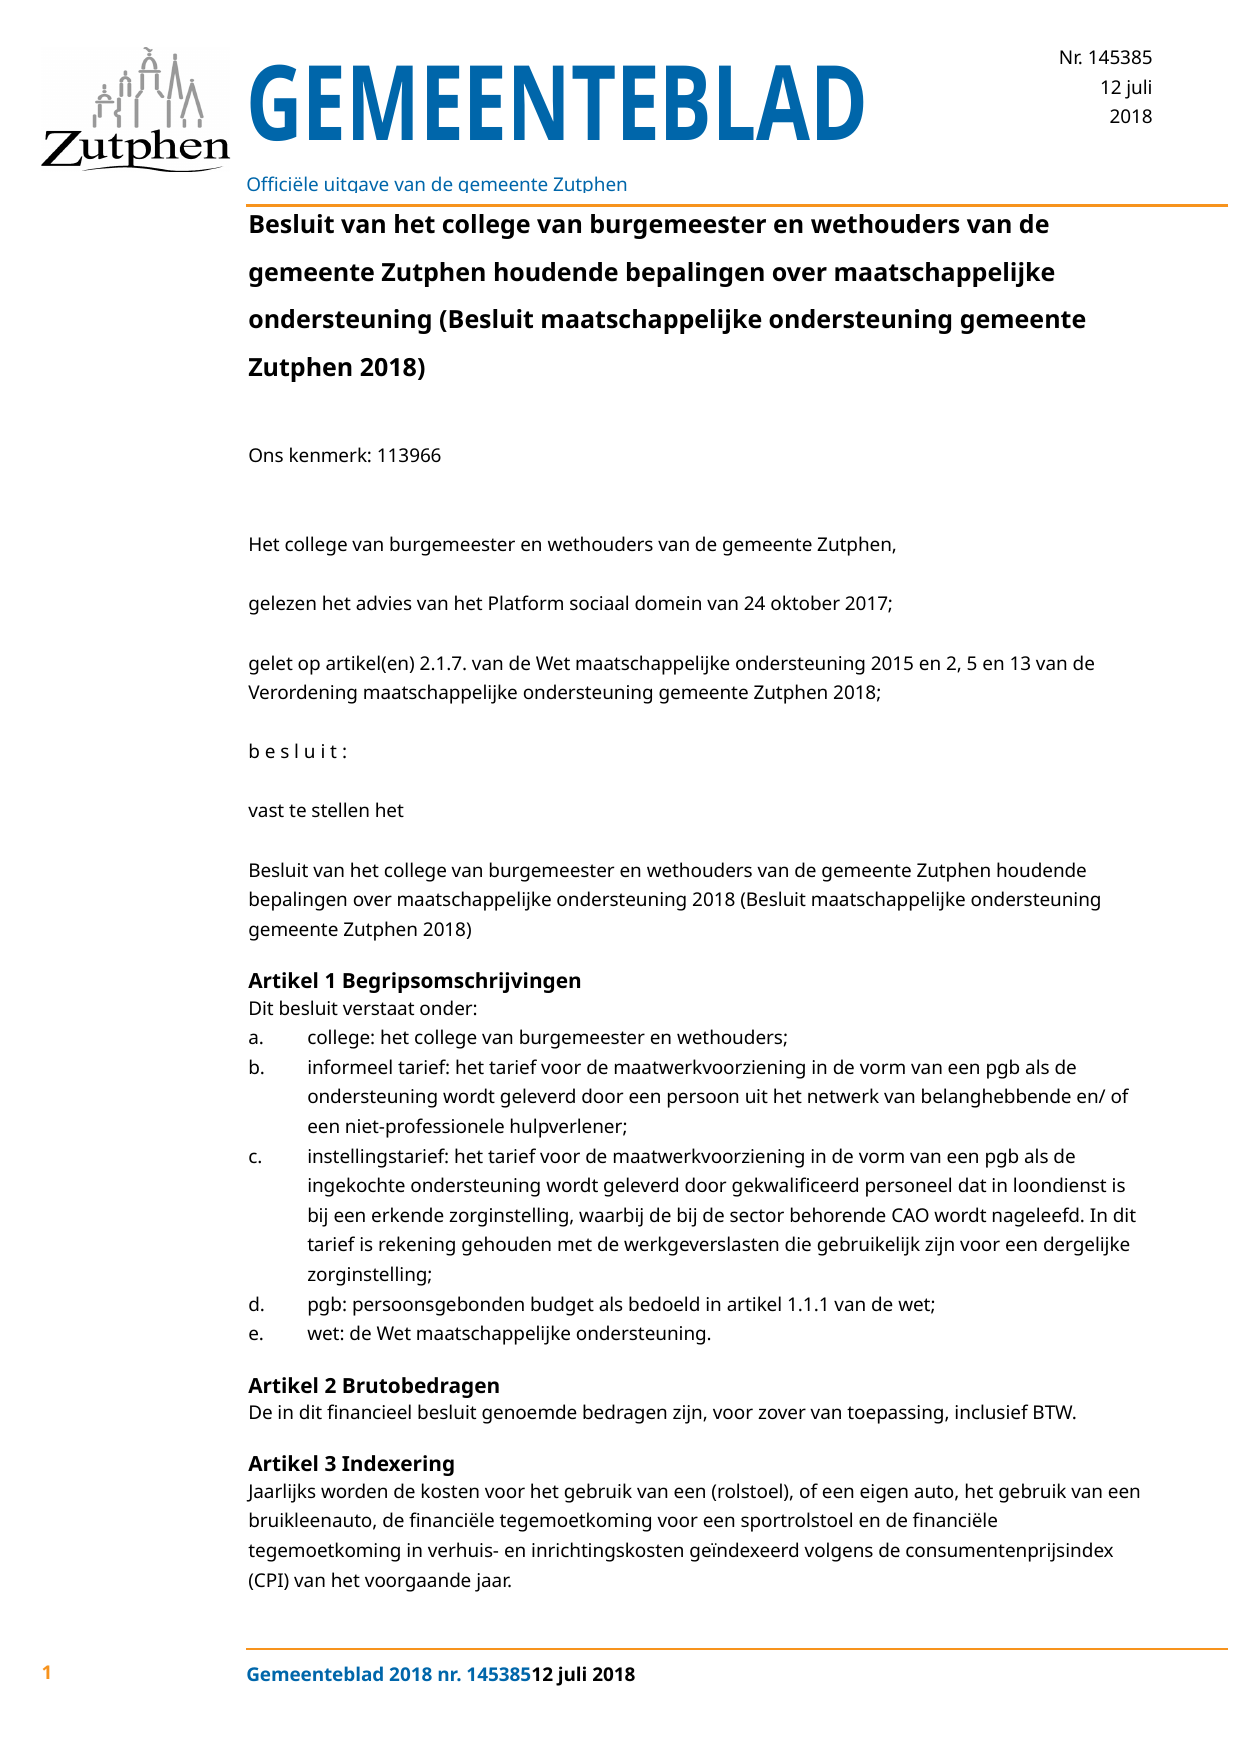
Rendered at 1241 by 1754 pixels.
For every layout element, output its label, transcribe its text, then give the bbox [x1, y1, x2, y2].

list college: het college van burgemeester en wethouders; [248, 1024, 1152, 1050]
list wet: de Wet maatschappelijke ondersteuning. [248, 1320, 1152, 1346]
list informeel tarief: het tarief voor de maatwerkvoorziening in de vorm van een pgb als de ondersteuning wordt geleverd door een persoon uit het netwerk van belanghebbende en/ of een niet-professionele hulpverlener; [248, 1054, 1152, 1139]
text b e s l u i t : [248, 738, 1152, 764]
text Jaarlijks worden de kosten voor het gebruik van een (rolstoel), of een eigen auto, het gebruik van een bruikleenauto, de financiële tegemoetkoming voor een sportrolstoel en de financiële tegemoetkoming in verhuis- en inrichtingskosten geïndexeerd volgens de consumentenprijsindex (CPI) van het voorgaande jaar. [248, 1478, 1152, 1592]
text Ons kenmerk: 113966 [248, 443, 1152, 468]
picture [41, 47, 231, 172]
text Artikel 1 Begripsomschrijvingen [248, 966, 1152, 995]
text Besluit van het college van burgemeester en wethouders van de gemeente Zutphen houdende bepalingen over maatschappelijke ondersteuning 2018 (Besluit maatschappelijke ondersteuning gemeente Zutphen 2018) [248, 857, 1152, 942]
text gelet op artikel(en) 2.1.7. van de Wet maatschappelijke ondersteuning 2015 en 2, 5 en 13 van de Verordening maatschappelijke ondersteuning gemeente Zutphen 2018; [248, 650, 1152, 705]
text Besluit van het college van burgemeester en wethouders van de gemeente Zutphen houdende bepalingen over maatschappelijke ondersteuning (Besluit maatschappelijke ondersteuning gemeente Zutphen 2018) [248, 207, 1152, 384]
text vast te stellen het [248, 798, 1152, 823]
text Het college van burgemeester en wethouders van de gemeente Zutphen, [248, 531, 1152, 557]
text Artikel 3 Indexering [248, 1449, 1152, 1478]
list instellingstarief: het tarief voor de maatwerkvoorziening in de vorm van een pgb als de ingekochte ondersteuning wordt geleverd door gekwalificeerd personeel dat in loondienst is bij een erkende zorginstelling, waarbij de bij de sector behorende CAO wordt nageleefd. In dit tarief is rekening gehouden met de werkgeverslasten die gebruikelijk zijn voor een dergelijke zorginstelling; [248, 1143, 1152, 1287]
text De in dit financieel besluit genoemde bedragen zijn, voor zover van toepassing, inclusief BTW. [248, 1399, 1152, 1425]
text Artikel 2 Brutobedragen [248, 1371, 1152, 1399]
text Dit besluit verstaat onder: [248, 995, 1152, 1021]
list pgb: persoonsgebonden budget als bedoeld in artikel 1.1.1 van de wet; [248, 1291, 1152, 1316]
text gelezen het advies van het Platform sociaal domein van 24 oktober 2017; [248, 591, 1152, 616]
